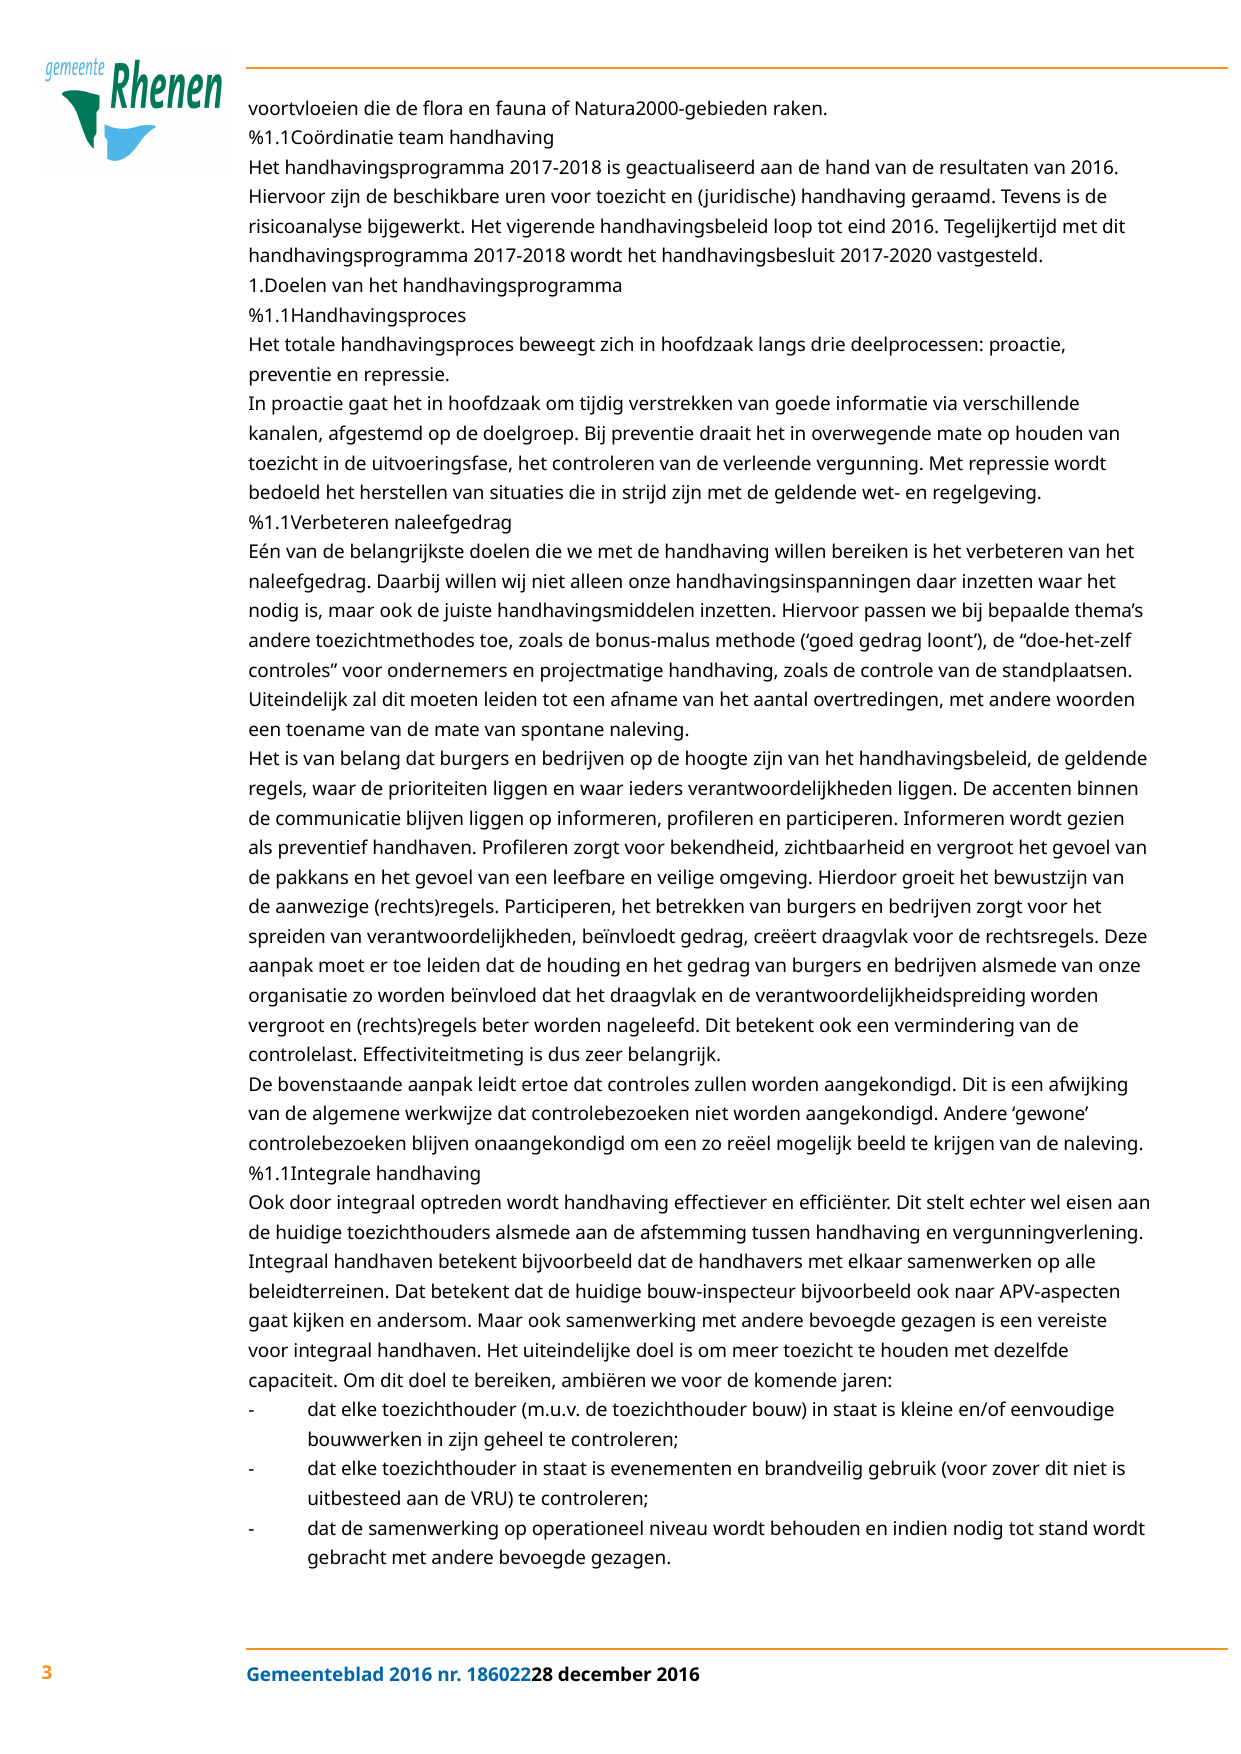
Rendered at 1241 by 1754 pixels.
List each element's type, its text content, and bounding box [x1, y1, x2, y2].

text Eén van de belangrijkste doelen die we met de handhaving willen bereiken is het verbeteren van het naleefgedrag. Daarbij willen wij niet alleen onze handhavingsinspanningen daar inzetten waar het nodig is, maar ook de juiste handhavingsmiddelen inzetten. Hiervoor passen we bij bepaalde thema’s andere toezichtmethodes toe, zoals de bonus-malus methode (‘goed gedrag loont’), de “doe-het-zelf controles” voor ondernemers en projectmatige handhaving, zoals de controle van de standplaatsen. Uiteindelijk zal dit moeten leiden tot een afname van het aantal overtredingen, met andere woorden een toename van de mate van spontane naleving. [248, 538, 1152, 742]
list dat elke toezichthouder (m.u.v. de toezichthouder bouw) in staat is kleine en/of eenvoudige bouwwerken in zijn geheel te controleren; [248, 1396, 1152, 1452]
text De bovenstaande aanpak leidt ertoe dat controles zullen worden aangekondigd. Dit is een afwijking van de algemene werkwijze dat controlebezoeken niet worden aangekondigd. Andere ‘gewone’ controlebezoeken blijven onaangekondigd om een zo reëel mogelijk beeld te krijgen van de naleving. [248, 1071, 1152, 1156]
text Het totale handhavingsproces beweegt zich in hoofdzaak langs drie deelprocessen: proactie, preventie en repressie. [248, 331, 1152, 387]
picture [41, 47, 231, 172]
text Het is van belang dat burgers en bedrijven op de hoogte zijn van het handhavingsbeleid, de geldende regels, waar de prioriteiten liggen en waar ieders verantwoordelijkheden liggen. De accenten binnen de communicatie blijven liggen op informeren, profileren en participeren. Informeren wordt gezien als preventief handhaven. Profileren zorgt voor bekendheid, zichtbaarheid en vergroot het gevoel van de pakkans en het gevoel van een leefbare en veilige omgeving. Hierdoor groeit het bewustzijn van de aanwezige (rechts)regels. Participeren, het betrekken van burgers en bedrijven zorgt voor het spreiden van verantwoordelijkheden, beïnvloedt gedrag, creëert draagvlak voor de rechtsregels. Deze aanpak moet er toe leiden dat de houding en het gedrag van burgers en bedrijven alsmede van onze organisatie zo worden beïnvloed dat het draagvlak en de verantwoordelijkheidspreiding worden vergroot en (rechts)regels beter worden nageleefd. Dit betekent ook een vermindering van de controlelast. Effectiviteitmeting is dus zeer belangrijk. [248, 746, 1152, 1067]
text Ook door integraal optreden wordt handhaving effectiever en efficiënter. Dit stelt echter wel eisen aan de huidige toezichthouders alsmede aan de afstemming tussen handhaving en vergunningverlening. Integraal handhaven betekent bijvoorbeeld dat de handhavers met elkaar samenwerken op alle beleidterreinen. Dat betekent dat de huidige bouw-inspecteur bijvoorbeeld ook naar APV-aspecten gaat kijken en andersom. Maar ook samenwerking met andere bevoegde gezagen is een vereiste voor integraal handhaven. Het uiteindelijke doel is om meer toezicht te houden met dezelfde capaciteit. Om dit doel te bereiken, ambiëren we voor de komende jaren: [248, 1189, 1152, 1393]
list dat elke toezichthouder in staat is evenementen en brandveilig gebruik (voor zover dit niet is uitbesteed aan de VRU) te controleren; [248, 1456, 1152, 1511]
text %1.1Coördinatie team handhaving [248, 124, 1152, 150]
text 1.Doelen van het handhavingsprogramma [248, 272, 1152, 298]
text %1.1Integrale handhaving [248, 1160, 1152, 1186]
text %1.1Handhavingsproces [248, 302, 1152, 328]
text voortvloeien die de flora en fauna of Natura2000-gebieden raken. [248, 95, 1152, 121]
list dat de samenwerking op operationeel niveau wordt behouden en indien nodig tot stand wordt gebracht met andere bevoegde gezagen. [248, 1515, 1152, 1570]
text Het handhavingsprogramma 2017-2018 is geactualiseerd aan de hand van de resultaten van 2016. Hiervoor zijn de beschikbare uren voor toezicht en (juridische) handhaving geraamd. Tevens is de risicoanalyse bijgewerkt. Het vigerende handhavingsbeleid loop tot eind 2016. Tegelijkertijd met dit handhavingsprogramma 2017-2018 wordt het handhavingsbesluit 2017-2020 vastgesteld. [248, 154, 1152, 268]
text In proactie gaat het in hoofdzaak om tijdig verstrekken van goede informatie via verschillende kanalen, afgestemd op de doelgroep. Bij preventie draait het in overwegende mate op houden van toezicht in de uitvoeringsfase, het controleren van de verleende vergunning. Met repressie wordt bedoeld het herstellen van situaties die in strijd zijn met de geldende wet- en regelgeving. [248, 391, 1152, 505]
text %1.1Verbeteren naleefgedrag [248, 509, 1152, 535]
